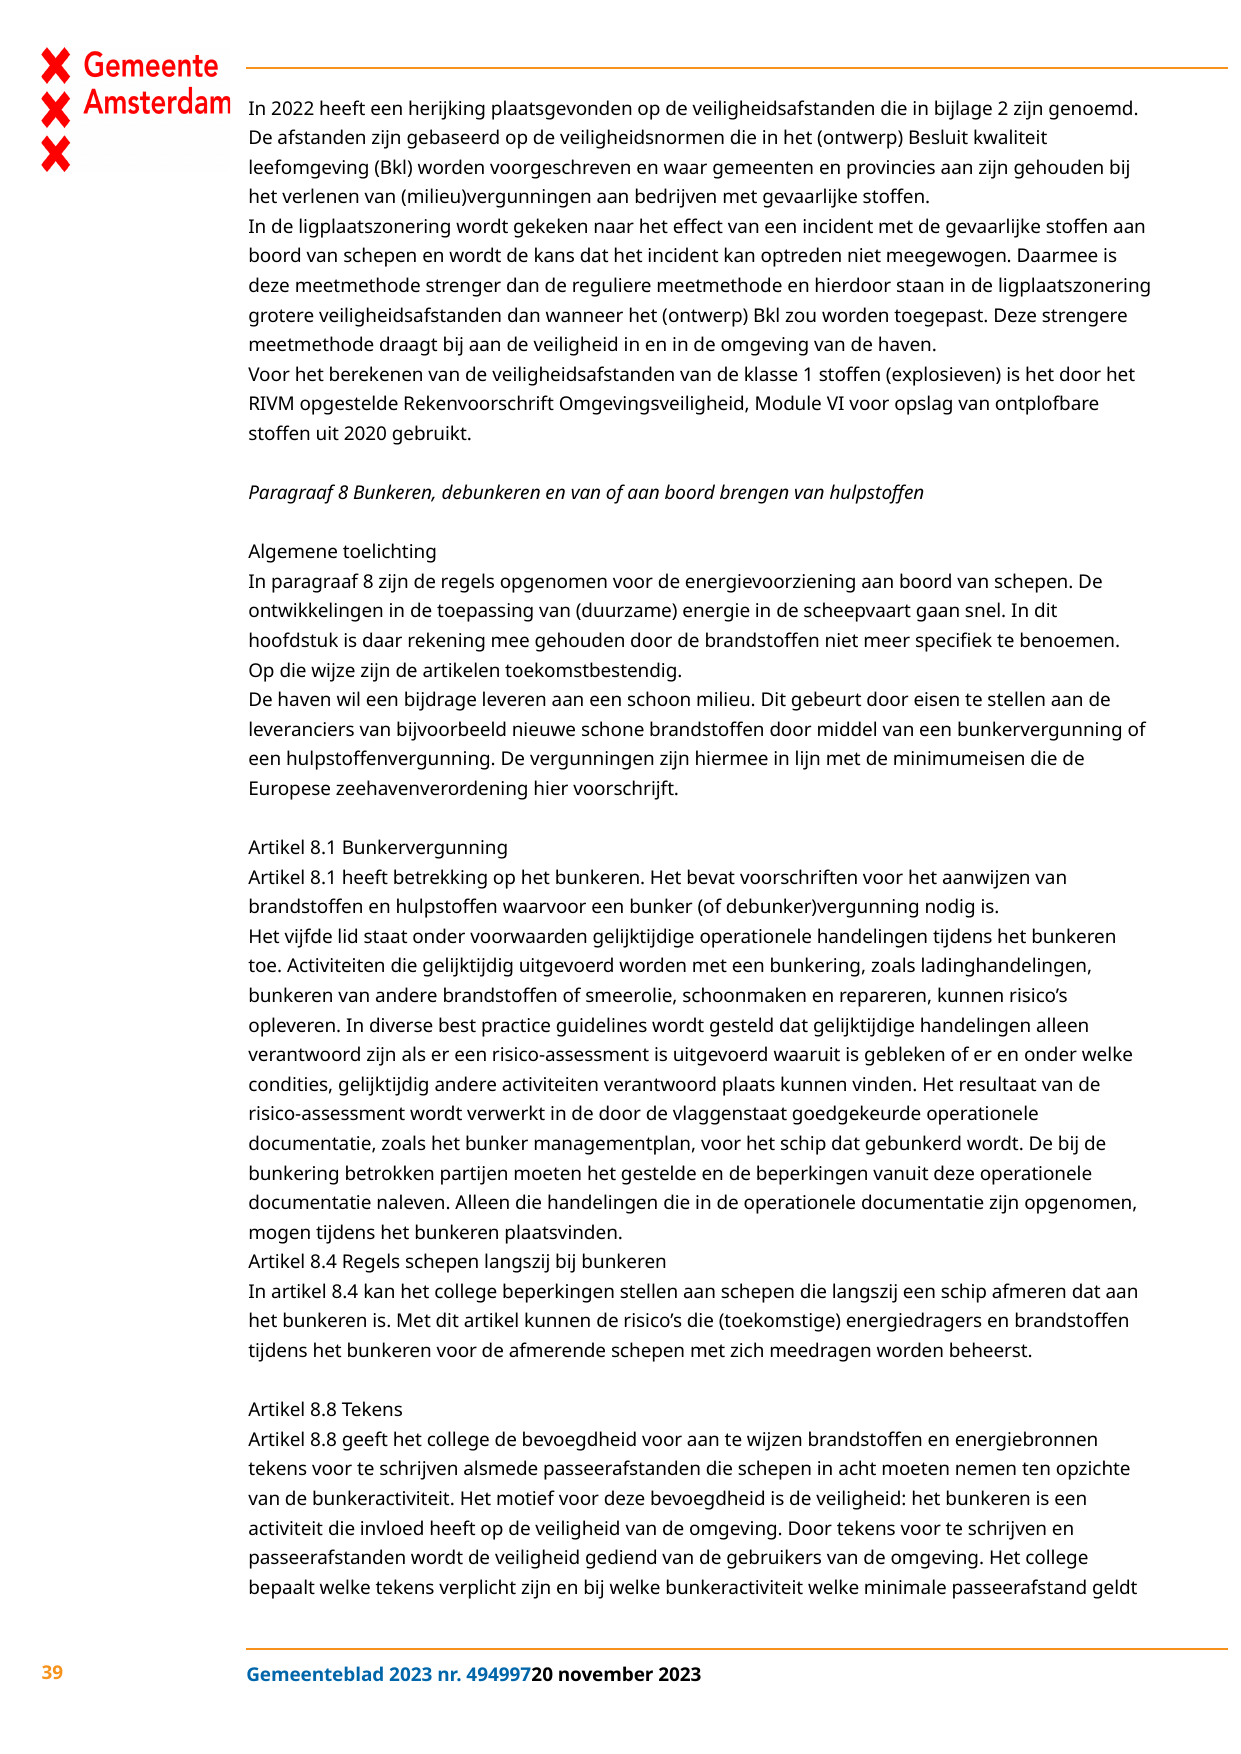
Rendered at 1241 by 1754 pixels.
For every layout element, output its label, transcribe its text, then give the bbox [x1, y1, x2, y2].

text Artikel 8.1 Bunkervergunning [248, 834, 1152, 860]
text De haven wil een bijdrage leveren aan een schoon milieu. Dit gebeurt door eisen te stellen aan de leveranciers van bijvoorbeeld nieuwe schone brandstoffen door middel van een bunkervergunning of een hulpstoffenvergunning. De vergunningen zijn hiermee in lijn met de minimumeisen die de Europese zeehavenverordening hier voorschrijft. [248, 686, 1152, 801]
text In artikel 8.4 kan het college beperkingen stellen aan schepen die langszij een schip afmeren dat aan het bunkeren is. Met dit artikel kunnen de risico’s die (toekomstige) energiedragers en brandstoffen tijdens het bunkeren voor de afmerende schepen met zich meedragen worden beheerst. [248, 1278, 1152, 1363]
text Artikel 8.1 heeft betrekking op het bunkeren. Het bevat voorschriften voor het aanwijzen van brandstoffen en hulpstoffen waarvoor een bunker (of debunker)vergunning nodig is. [248, 864, 1152, 919]
text Artikel 8.8 Tekens [248, 1396, 1152, 1422]
text Artikel 8.8 geeft het college de bevoegdheid voor aan te wijzen brandstoffen en energiebronnen tekens voor te schrijven alsmede passeerafstanden die schepen in acht moeten nemen ten opzichte van de bunkeractiviteit. Het motief voor deze bevoegdheid is de veiligheid: het bunkeren is een activiteit die invloed heeft op de veiligheid van de omgeving. Door tekens voor te schrijven en passeerafstanden wordt de veiligheid gediend van de gebruikers van de omgeving. Het college bepaalt welke tekens verplicht zijn en bij welke bunkeractiviteit welke minimale passeerafstand geldt [248, 1426, 1152, 1600]
text In 2022 heeft een herijking plaatsgevonden op de veiligheidsafstanden die in bijlage 2 zijn genoemd. De afstanden zijn gebaseerd op de veiligheidsnormen die in het (ontwerp) Besluit kwaliteit leefomgeving (Bkl) worden voorgeschreven en waar gemeenten en provincies aan zijn gehouden bij het verlenen van (milieu)vergunningen aan bedrijven met gevaarlijke stoffen. [248, 95, 1152, 209]
text Voor het berekenen van de veiligheidsafstanden van de klasse 1 stoffen (explosieven) is het door het RIVM opgestelde Rekenvoorschrift Omgevingsveiligheid, Module VI voor opslag van ontplofbare stoffen uit 2020 gebruikt. [248, 361, 1152, 446]
text In de ligplaatszonering wordt gekeken naar het effect van een incident met de gevaarlijke stoffen aan boord van schepen en wordt de kans dat het incident kan optreden niet meegewogen. Daarmee is deze meetmethode strenger dan de reguliere meetmethode en hierdoor staan in de ligplaatszonering grotere veiligheidsafstanden dan wanneer het (ontwerp) Bkl zou worden toegepast. Deze strengere meetmethode draagt bij aan de veiligheid in en in de omgeving van de haven. [248, 213, 1152, 357]
text Algemene toelichting [248, 538, 1152, 564]
picture [41, 47, 231, 172]
text In paragraaf 8 zijn de regels opgenomen voor de energievoorziening aan boord van schepen. De ontwikkelingen in de toepassing van (duurzame) energie in de scheepvaart gaan snel. In dit hoofdstuk is daar rekening mee gehouden door de brandstoffen niet meer specifiek te benoemen. Op die wijze zijn de artikelen toekomstbestendig. [248, 568, 1152, 683]
text Het vijfde lid staat onder voorwaarden gelijktijdige operationele handelingen tijdens het bunkeren toe. Activiteiten die gelijktijdig uitgevoerd worden met een bunkering, zoals ladinghandelingen, bunkeren van andere brandstoffen of smeerolie, schoonmaken en repareren, kunnen risico’s opleveren. In diverse best practice guidelines wordt gesteld dat gelijktijdige handelingen alleen verantwoord zijn als er een risico-assessment is uitgevoerd waaruit is gebleken of er en onder welke condities, gelijktijdig andere activiteiten verantwoord plaats kunnen vinden. Het resultaat van de risico-assessment wordt verwerkt in de door de vlaggenstaat goedgekeurde operationele documentatie, zoals het bunker managementplan, voor het schip dat gebunkerd wordt. De bij de bunkering betrokken partijen moeten het gestelde en de beperkingen vanuit deze operationele documentatie naleven. Alleen die handelingen die in de operationele documentatie zijn opgenomen, mogen tijdens het bunkeren plaatsvinden. [248, 923, 1152, 1245]
text Paragraaf 8 Bunkeren, debunkeren en van of aan boord brengen van hulpstoffen [248, 479, 1152, 505]
text Artikel 8.4 Regels schepen langszij bij bunkeren [248, 1248, 1152, 1274]
